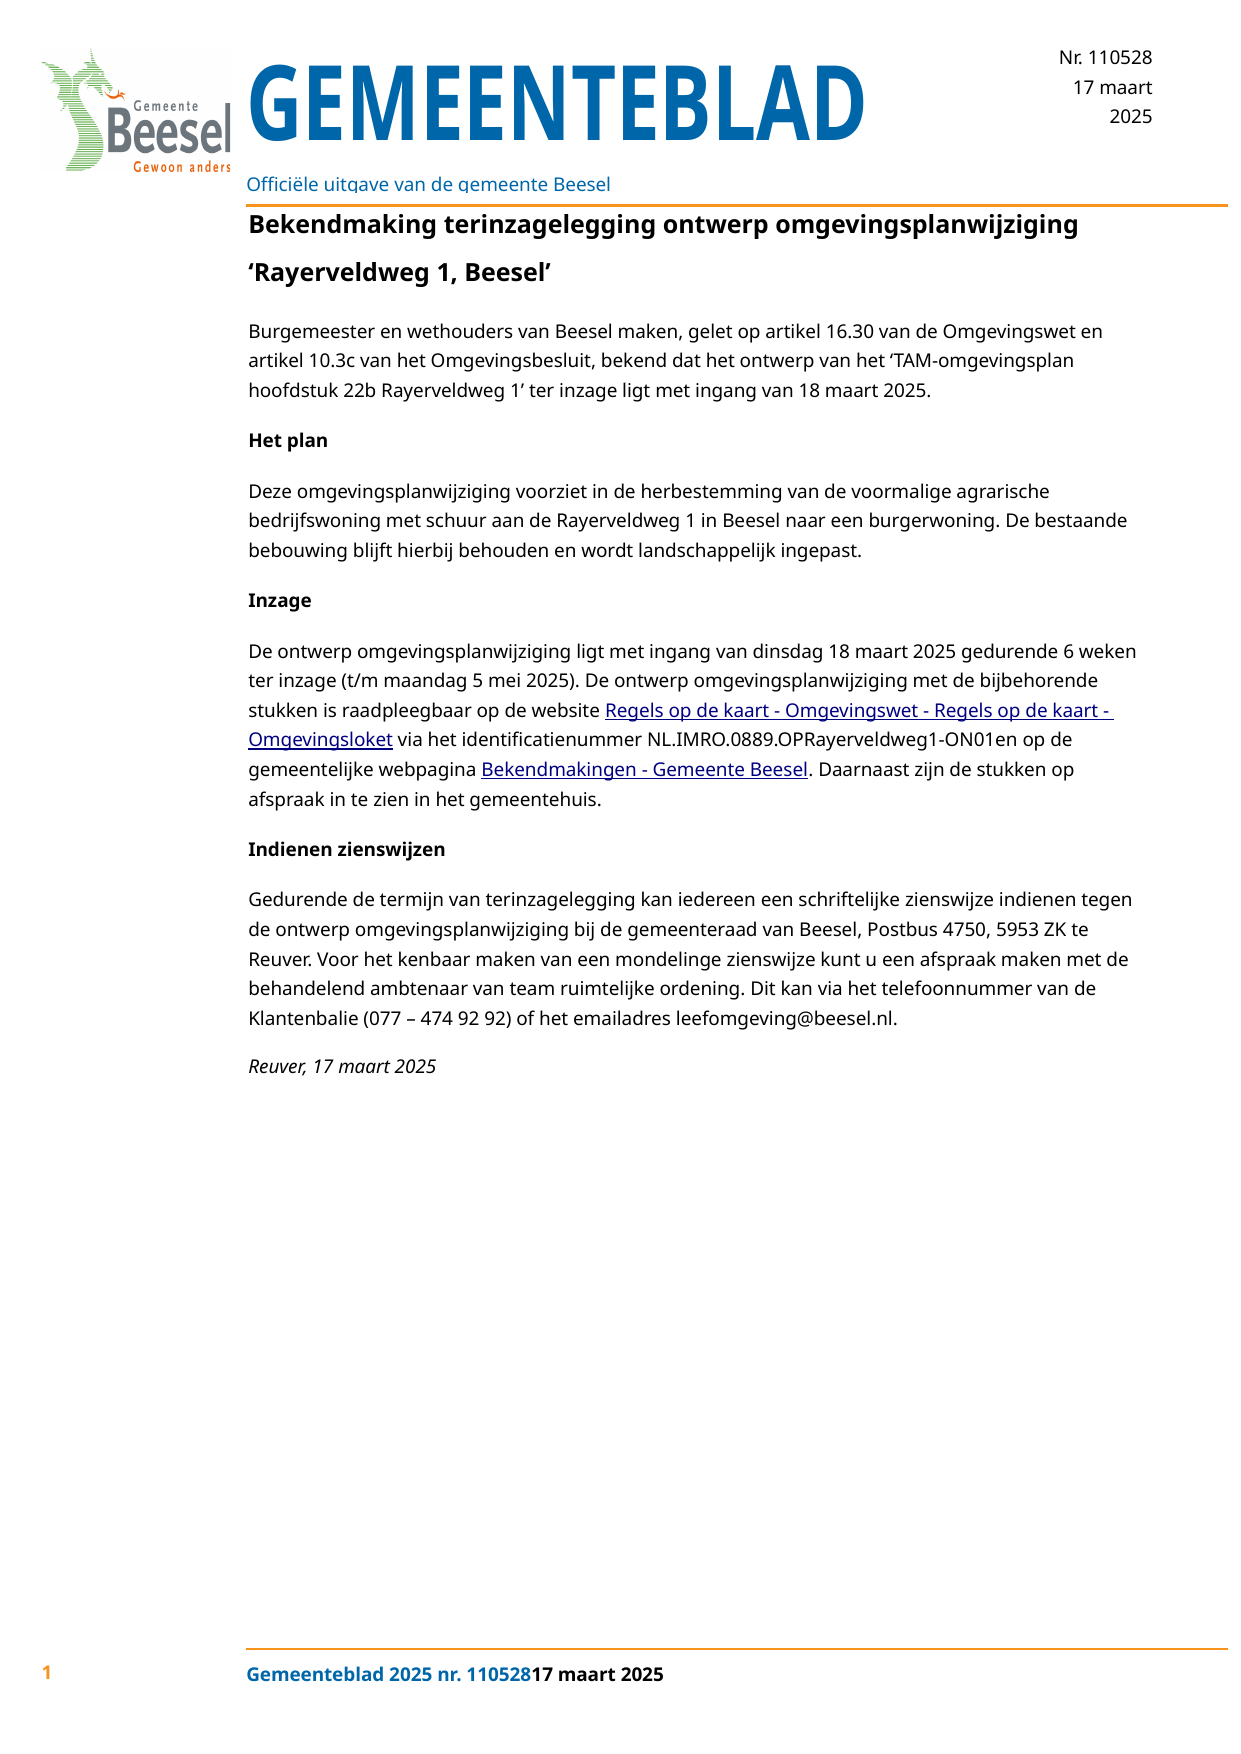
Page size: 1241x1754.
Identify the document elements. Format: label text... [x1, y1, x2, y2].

text Het plan [248, 427, 1152, 453]
text Deze omgevingsplanwijziging voorziet in de herbestemming van de voormalige agrarische bedrijfswoning met schuur aan de Rayerveldweg 1 in Beesel naar een burgerwoning. De bestaande bebouwing blijft hierbij behouden en wordt landschappelijk ingepast. [248, 478, 1152, 563]
text De ontwerp omgevingsplanwijziging ligt met ingang van dinsdag 18 maart 2025 gedurende 6 weken ter inzage (t/m maandag 5 mei 2025). De ontwerp omgevingsplanwijziging met de bijbehorende stukken is raadpleegbaar op de website Regels op de kaart - Omgevingswet - Regels op de kaart - Omgevingsloket via het identificatienummer NL.IMRO.0889.OPRayerveldweg1-ON01en op de gemeentelijke webpagina Bekendmakingen - Gemeente Beesel. Daarnaast zijn de stukken op afspraak in te zien in het gemeentehuis. [248, 638, 1152, 812]
text Reuver, 17 maart 2025 [248, 1053, 1152, 1078]
text Burgemeester en wethouders van Beesel maken, gelet op artikel 16.30 van de Omgevingswet en artikel 10.3c van het Omgevingsbesluit, bekend dat het ontwerp van het ‘TAM-omgevingsplan hoofdstuk 22b Rayerveldweg 1’ ter inzage ligt met ingang van 18 maart 2025. [248, 318, 1152, 403]
text Indienen zienswijzen [248, 836, 1152, 862]
text Inzage [248, 587, 1152, 613]
text Gedurende de termijn van terinzagelegging kan iedereen een schriftelijke zienswijze indienen tegen de ontwerp omgevingsplanwijziging bij de gemeenteraad van Beesel, Postbus 4750, 5953 ZK te Reuver. Voor het kenbaar maken van een mondelinge zienswijze kunt u een afspraak maken met de behandelend ambtenaar van team ruimtelijke ordening. Dit kan via het telefoonnummer van de Klantenbalie (077 – 474 92 92) of het emailadres leefomgeving@beesel.nl. [248, 887, 1152, 1031]
text Bekendmaking terinzagelegging ontwerp omgevingsplanwijziging ‘Rayerveldweg 1, Beesel’ [248, 207, 1152, 288]
picture [41, 47, 231, 172]
